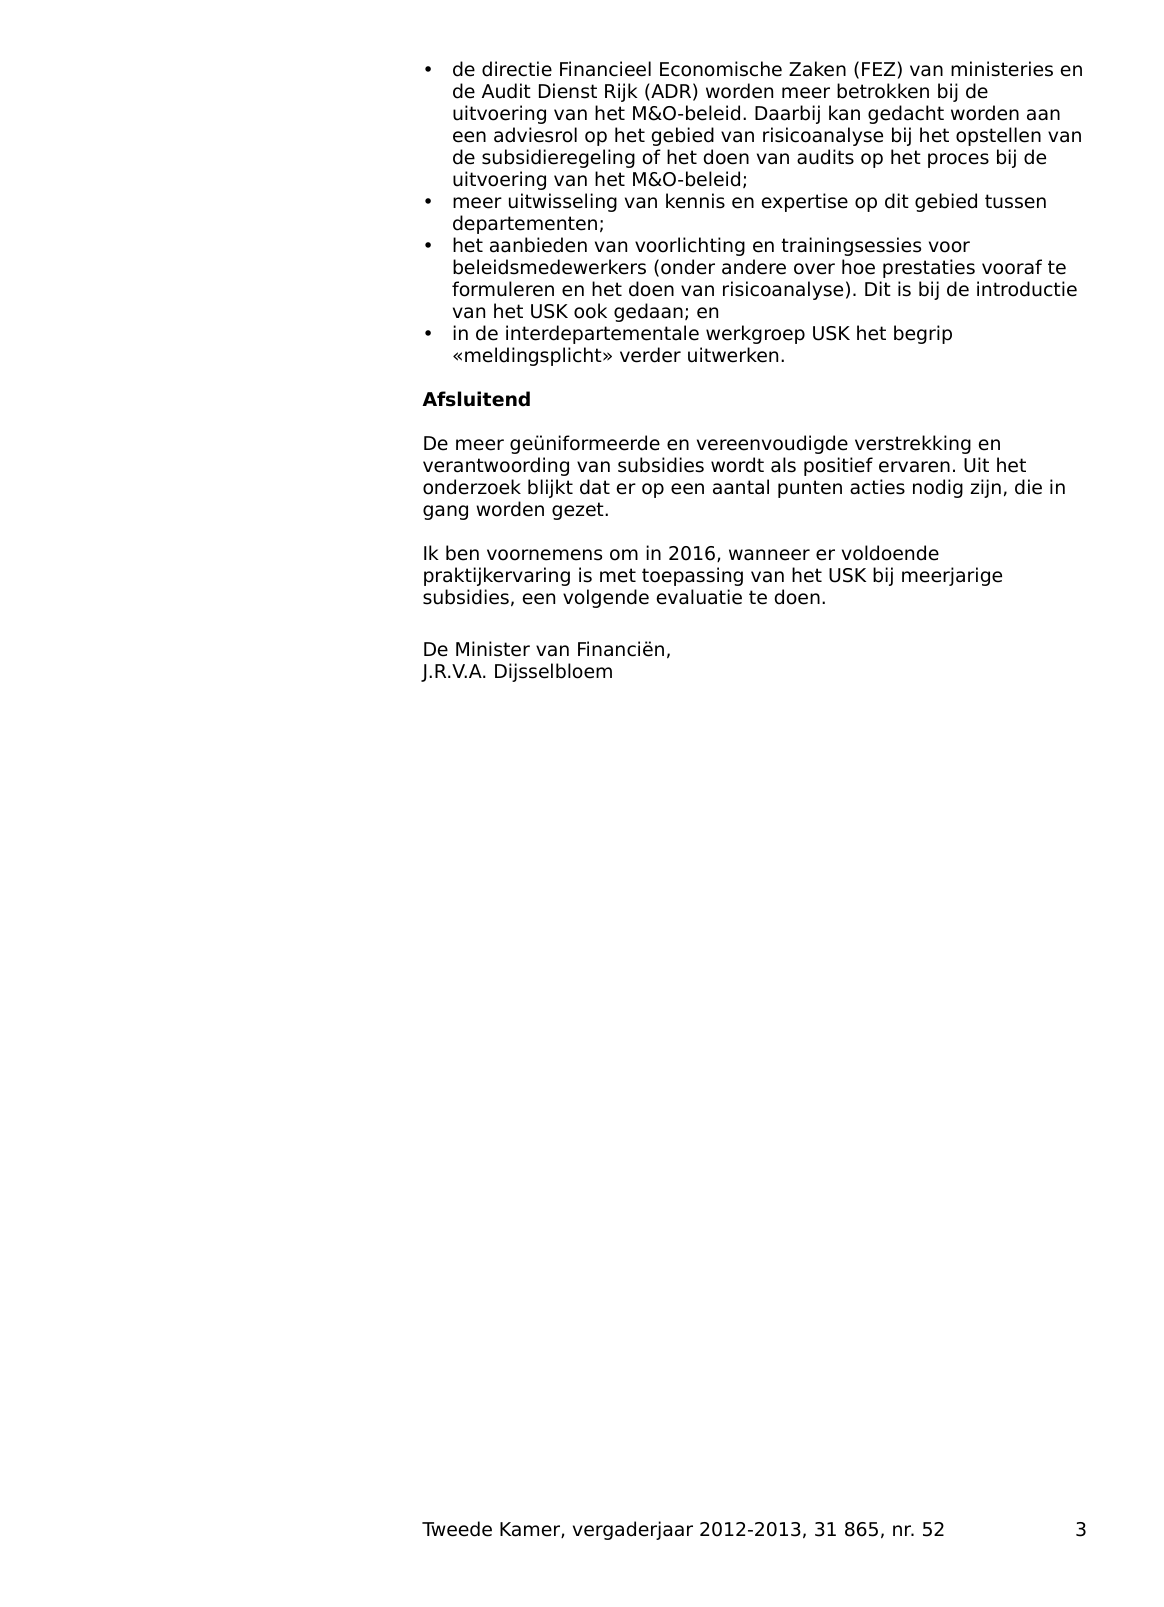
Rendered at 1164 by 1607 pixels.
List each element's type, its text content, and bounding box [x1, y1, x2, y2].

text De meer geüniformeerde en vereenvoudigde verstrekking en verantwoording van subsidies wordt als positief ervaren. Uit het onderzoek blijkt dat er op een aantal punten acties nodig zijn, die in gang worden gezet. [422, 433, 1087, 521]
subtitle Afsluitend [422, 389, 1087, 411]
text • in de interdepartementale werkgroep USK het begrip «meldingsplicht» verder uitwerken. [422, 323, 1087, 367]
text • meer uitwisseling van kennis en expertise op dit gebied tussen departementen; [422, 191, 1087, 235]
text • het aanbieden van voorlichting en trainingsessies voor beleidsmedewerkers (onder andere over hoe prestaties vooraf te formuleren en het doen van risicoanalyse). Dit is bij de introductie van het USK ook gedaan; en [422, 235, 1087, 323]
text Ik ben voornemens om in 2016, wanneer er voldoende praktijkervaring is met toepassing van het USK bij meerjarige subsidies, een volgende evaluatie te doen. [422, 543, 1087, 609]
text • de directie Financieel Economische Zaken (FEZ) van ministeries en de Audit Dienst Rijk (ADR) worden meer betrokken bij de uitvoering van het M&O-beleid. Daarbij kan gedacht worden aan een adviesrol op het gebied van risicoanalyse bij het opstellen van de subsidieregeling of het doen van audits op het proces bij de uitvoering van het M&O-beleid; [422, 59, 1087, 191]
text De Minister van Financiën, J.R.V.A. Dijsselbloem [422, 639, 1087, 683]
